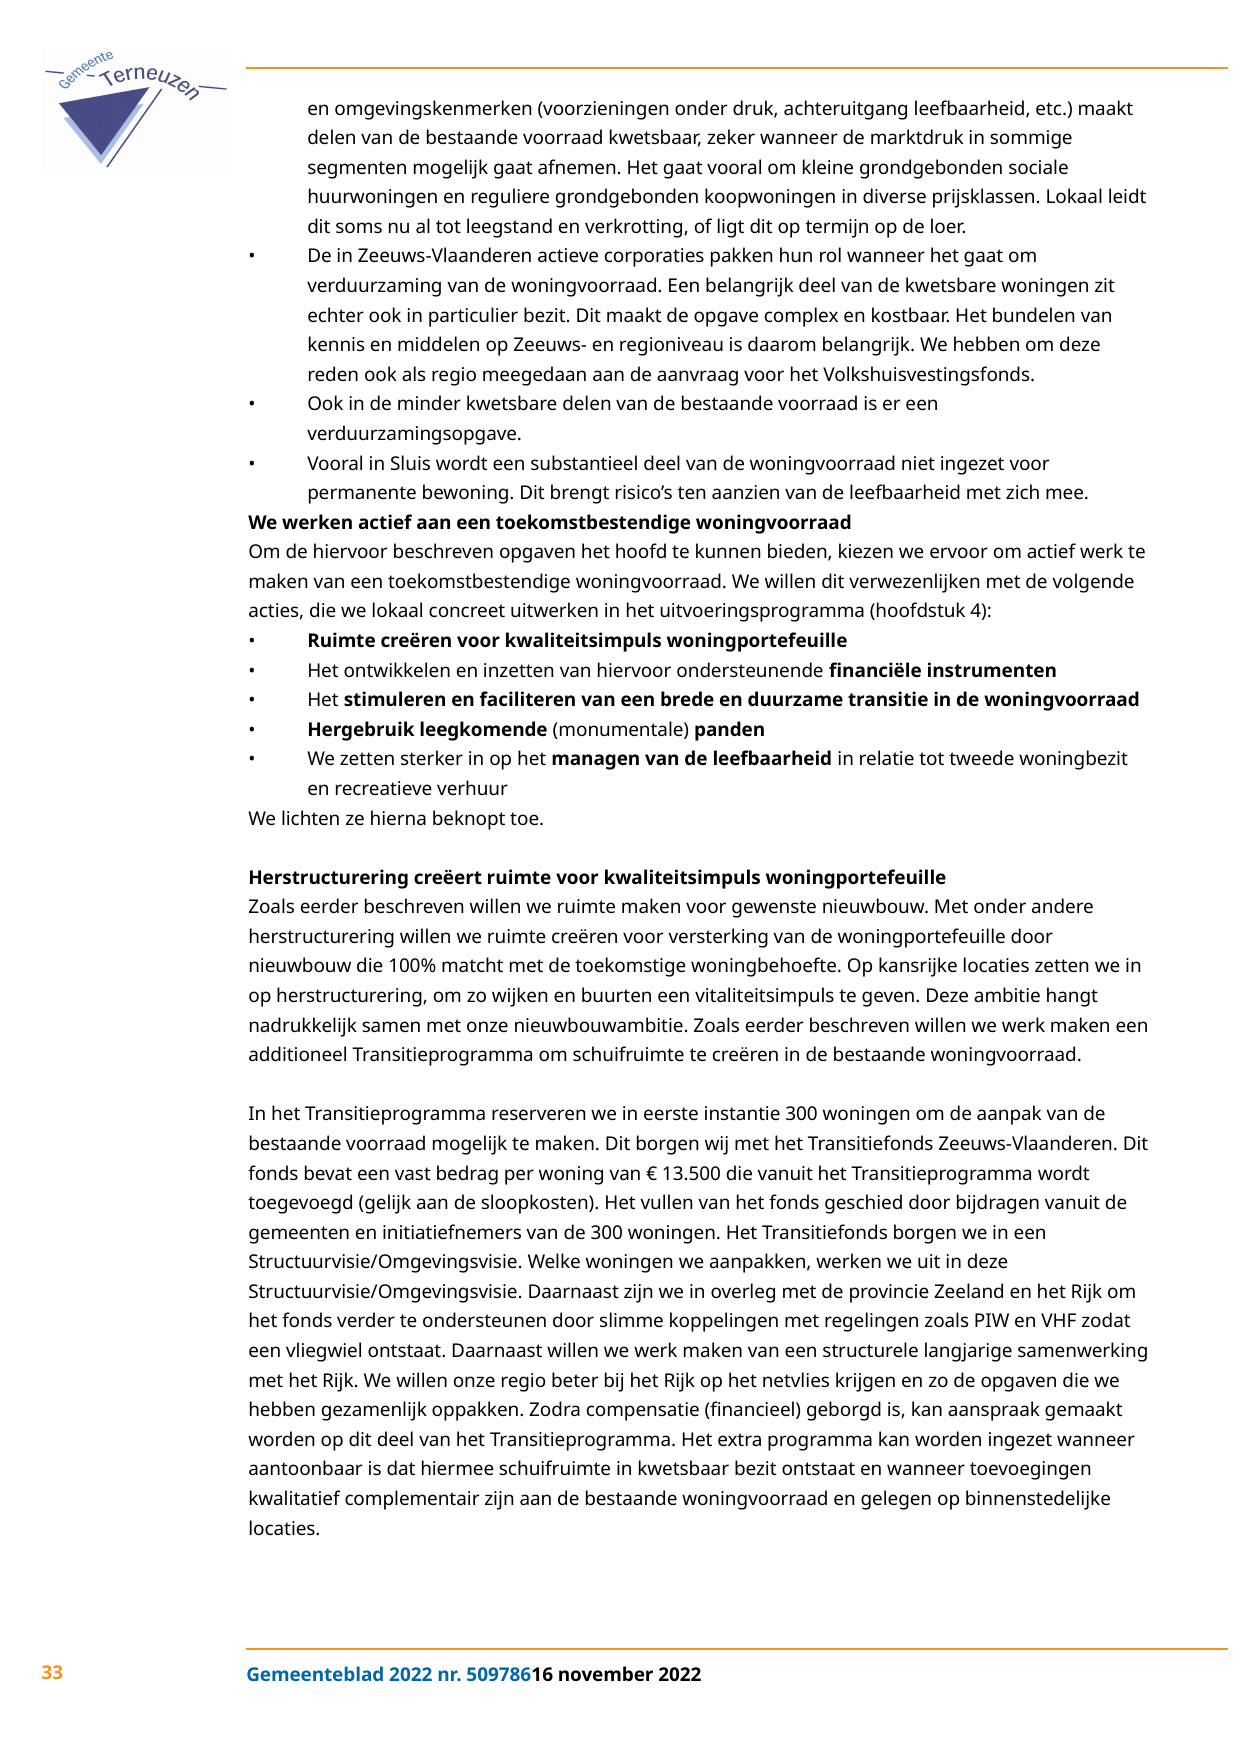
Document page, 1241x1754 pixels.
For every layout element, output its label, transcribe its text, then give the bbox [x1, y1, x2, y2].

list Het ontwikkelen en inzetten van hiervoor ondersteunende financiële instrumenten [248, 657, 1152, 683]
list Hergebruik leegkomende (monumentale) panden [248, 716, 1152, 742]
text Herstructurering creëert ruimte voor kwaliteitsimpuls woningportefeuille [248, 864, 1152, 890]
text We lichten ze hierna beknopt toe. [248, 805, 1152, 831]
list en omgevingskenmerken (voorzieningen onder druk, achteruitgang leefbaarheid, etc.) maakt delen van de bestaande voorraad kwetsbaar, zeker wanneer de marktdruk in sommige segmenten mogelijk gaat afnemen. Het gaat vooral om kleine grondgebonden sociale huurwoningen en reguliere grondgebonden koopwoningen in diverse prijsklassen. Lokaal leidt dit soms nu al tot leegstand en verkrotting, of ligt dit op termijn op de loer. [248, 95, 1152, 239]
text Zoals eerder beschreven willen we ruimte maken voor gewenste nieuwbouw. Met onder andere herstructurering willen we ruimte creëren voor versterking van de woningportefeuille door nieuwbouw die 100% matcht met de toekomstige woningbehoefte. Op kansrijke locaties zetten we in op herstructurering, om zo wijken en buurten een vitaliteitsimpuls te geven. Deze ambitie hangt nadrukkelijk samen met onze nieuwbouwambitie. Zoals eerder beschreven willen we werk maken een additioneel Transitieprogramma om schuifruimte te creëren in de bestaande woningvoorraad. [248, 893, 1152, 1067]
text We werken actief aan een toekomstbestendige woningvoorraad [248, 509, 1152, 535]
list Het stimuleren en faciliteren van een brede en duurzame transitie in de woningvoorraad [248, 686, 1152, 712]
list We zetten sterker in op het managen van de leefbaarheid in relatie tot tweede woningbezit en recreatieve verhuur [248, 746, 1152, 801]
text In het Transitieprogramma reserveren we in eerste instantie 300 woningen om de aanpak van de bestaande voorraad mogelijk te maken. Dit borgen wij met het Transitiefonds Zeeuws-Vlaanderen. Dit fonds bevat een vast bedrag per woning van € 13.500 die vanuit het Transitieprogramma wordt toegevoegd (gelijk aan de sloopkosten). Het vullen van het fonds geschied door bijdragen vanuit de gemeenten en initiatiefnemers van de 300 woningen. Het Transitiefonds borgen we in een Structuurvisie/Omgevingsvisie. Welke woningen we aanpakken, werken we uit in deze Structuurvisie/Omgevingsvisie. Daarnaast zijn we in overleg met de provincie Zeeland en het Rijk om het fonds verder te ondersteunen door slimme koppelingen met regelingen zoals PIW en VHF zodat een vliegwiel ontstaat. Daarnaast willen we werk maken van een structurele langjarige samenwerking met het Rijk. We willen onze regio beter bij het Rijk op het netvlies krijgen en zo de opgaven die we hebben gezamenlijk oppakken. Zodra compensatie (financieel) geborgd is, kan aanspraak gemaakt worden op dit deel van het Transitieprogramma. Het extra programma kan worden ingezet wanneer aantoonbaar is dat hiermee schuifruimte in kwetsbaar bezit ontstaat en wanneer toevoegingen kwalitatief complementair zijn aan de bestaande woningvoorraad en gelegen op binnenstedelijke locaties. [248, 1101, 1152, 1541]
text Om de hiervoor beschreven opgaven het hoofd te kunnen bieden, kiezen we ervoor om actief werk te maken van een toekomstbestendige woningvoorraad. We willen dit verwezenlijken met de volgende acties, die we lokaal concreet uitwerken in het uitvoeringsprogramma (hoofdstuk 4): [248, 538, 1152, 623]
list Ook in de minder kwetsbare delen van de bestaande voorraad is er een verduurzamingsopgave. [248, 391, 1152, 446]
list De in Zeeuws-Vlaanderen actieve corporaties pakken hun rol wanneer het gaat om verduurzaming van de woningvoorraad. Een belangrijk deel van de kwetsbare woningen zit echter ook in particulier bezit. Dit maakt de opgave complex en kostbaar. Het bundelen van kennis en middelen op Zeeuws- en regioniveau is daarom belangrijk. We hebben om deze reden ook als regio meegedaan aan de aanvraag voor het Volkshuisvestingsfonds. [248, 243, 1152, 387]
list Vooral in Sluis wordt een substantieel deel van de woningvoorraad niet ingezet voor permanente bewoning. Dit brengt risico’s ten aanzien van de leefbaarheid met zich mee. [248, 450, 1152, 505]
list Ruimte creëren voor kwaliteitsimpuls woningportefeuille [248, 627, 1152, 653]
picture [41, 47, 231, 172]
